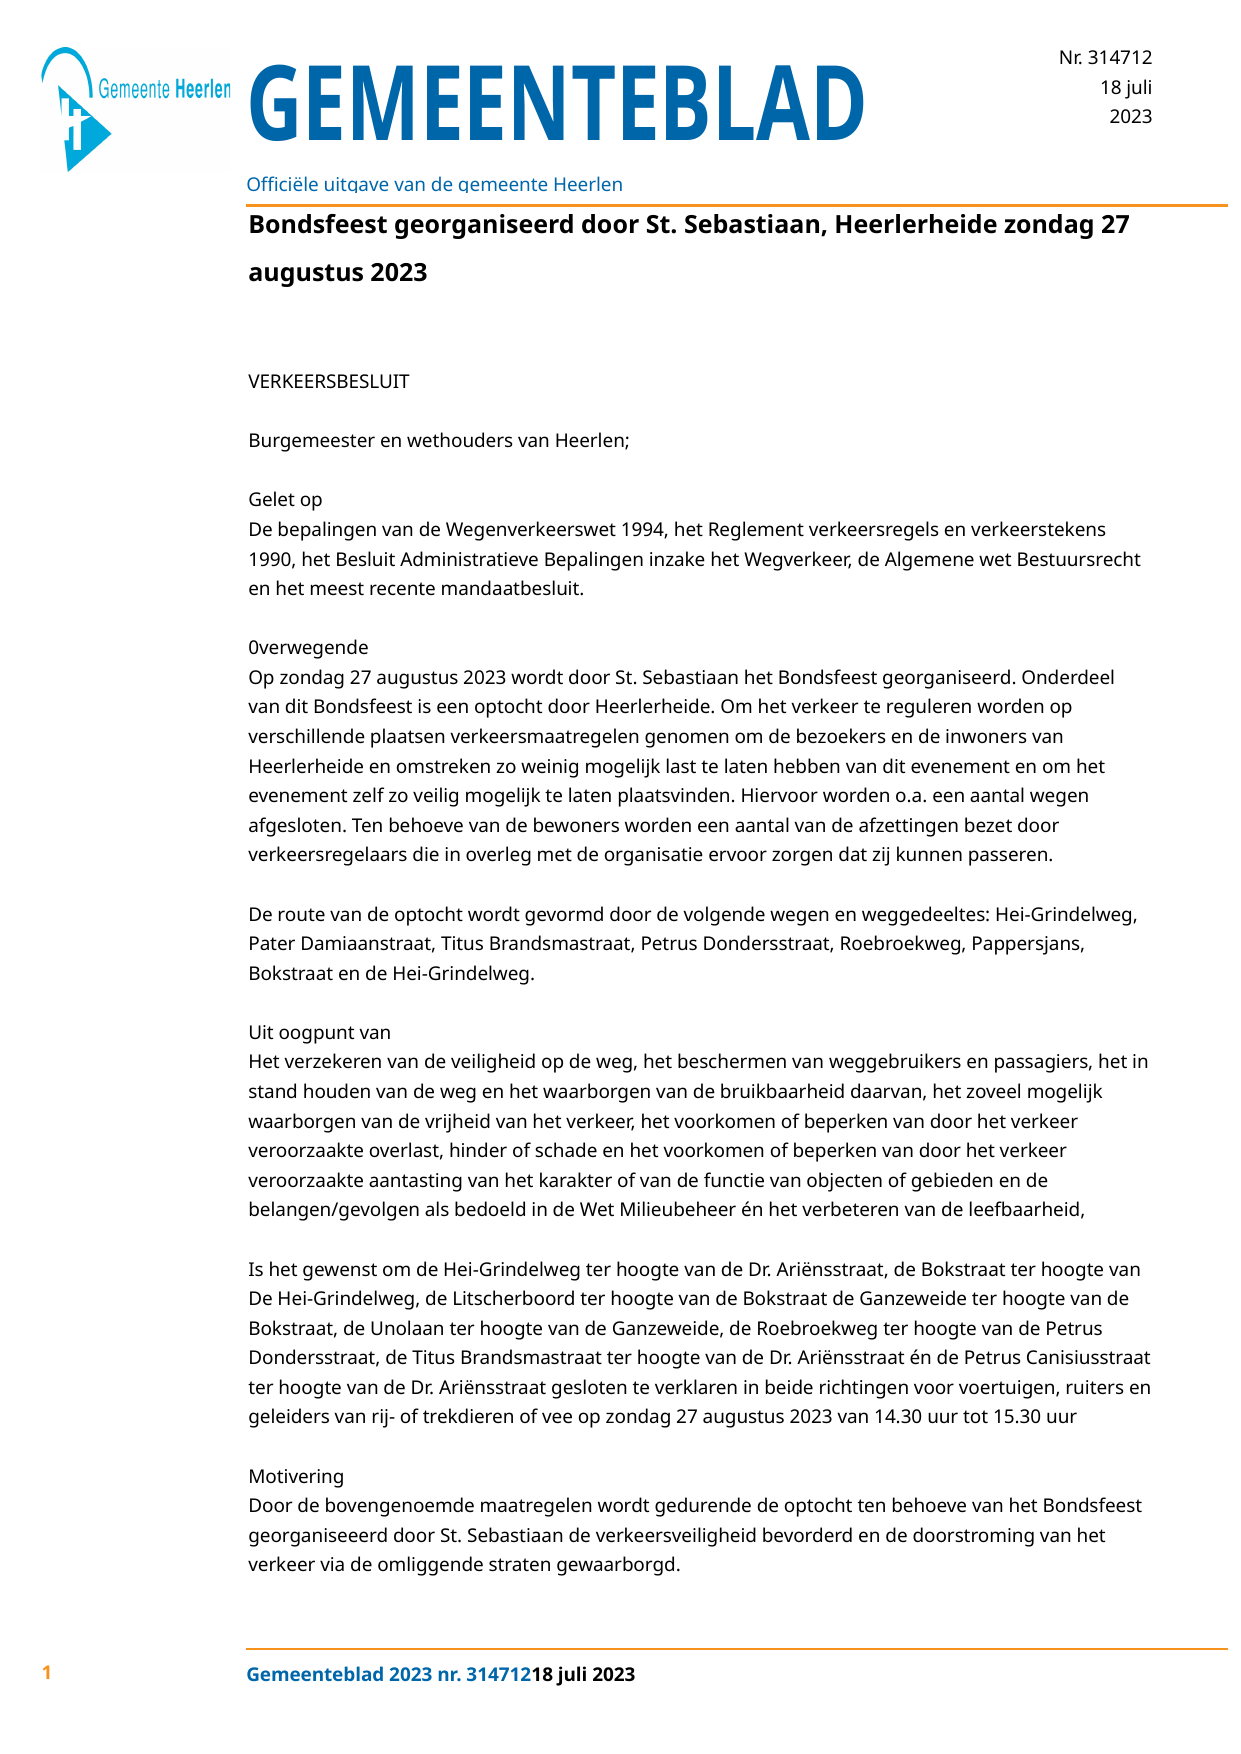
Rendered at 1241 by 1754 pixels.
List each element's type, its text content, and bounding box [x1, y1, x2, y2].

text 0verwegende [248, 634, 1152, 660]
text De bepalingen van de Wegenverkeerswet 1994, het Reglement verkeersregels en verkeerstekens 1990, het Besluit Administratieve Bepalingen inzake het Wegverkeer, de Algemene wet Bestuursrecht en het meest recente mandaatbesluit. [248, 516, 1152, 601]
text De route van de optocht wordt gevormd door de volgende wegen en weggedeeltes: Hei-Grindelweg, Pater Damiaanstraat, Titus Brandsmastraat, Petrus Dondersstraat, Roebroekweg, Pappersjans, Bokstraat en de Hei-Grindelweg. [248, 901, 1152, 986]
text Door de bovengenoemde maatregelen wordt gedurende de optocht ten behoeve van het Bondsfeest georganiseeerd door St. Sebastiaan de verkeersveiligheid bevorderd en de doorstroming van het verkeer via de omliggende straten gewaarborgd. [248, 1492, 1152, 1577]
text Burgemeester en wethouders van Heerlen; [248, 427, 1152, 453]
text Is het gewenst om de Hei-Grindelweg ter hoogte van de Dr. Ariënsstraat, de Bokstraat ter hoogte van De Hei-Grindelweg, de Litscherboord ter hoogte van de Bokstraat de Ganzeweide ter hoogte van de Bokstraat, de Unolaan ter hoogte van de Ganzeweide, de Roebroekweg ter hoogte van de Petrus Dondersstraat, de Titus Brandsmastraat ter hoogte van de Dr. Ariënsstraat én de Petrus Canisiusstraat ter hoogte van de Dr. Ariënsstraat gesloten te verklaren in beide richtingen voor voertuigen, ruiters en geleiders van rij- of trekdieren of vee op zondag 27 augustus 2023 van 14.30 uur tot 15.30 uur [248, 1256, 1152, 1429]
picture [41, 47, 59, 70]
text Motivering [248, 1463, 1152, 1488]
text Gelet op [248, 487, 1152, 512]
text Bondsfeest georganiseerd door St. Sebastiaan, Heerlerheide zondag 27 augustus 2023 [248, 207, 1152, 288]
text Het verzekeren van de veiligheid op de weg, het beschermen van weggebruikers en passagiers, het in stand houden van de weg en het waarborgen van de bruikbaarheid daarvan, het zoveel mogelijk waarborgen van de vrijheid van het verkeer, het voorkomen of beperken van door het verkeer veroorzaakte overlast, hinder of schade en het voorkomen of beperken van door het verkeer veroorzaakte aantasting van het karakter of van de functie van objecten of gebieden en de belangen/gevolgen als bedoeld in de Wet Milieubeheer én het verbeteren van de leefbaarheid, [248, 1049, 1152, 1222]
text VERKEERSBESLUIT [248, 368, 1152, 394]
text Op zondag 27 augustus 2023 wordt door St. Sebastiaan het Bondsfeest georganiseerd. Onderdeel van dit Bondsfeest is een optocht door Heerlerheide. Om het verkeer te reguleren worden op verschillende plaatsen verkeersmaatregelen genomen om de bezoekers en de inwoners van Heerlerheide en omstreken zo weinig mogelijk last te laten hebben van dit evenement en om het evenement zelf zo veilig mogelijk te laten plaatsvinden. Hiervoor worden o.a. een aantal wegen afgesloten. Ten behoeve van de bewoners worden een aantal van de afzettingen bezet door verkeersregelaars die in overleg met de organisatie ervoor zorgen dat zij kunnen passeren. [248, 664, 1152, 867]
picture [41, 47, 231, 172]
text Uit oogpunt van [248, 1019, 1152, 1045]
